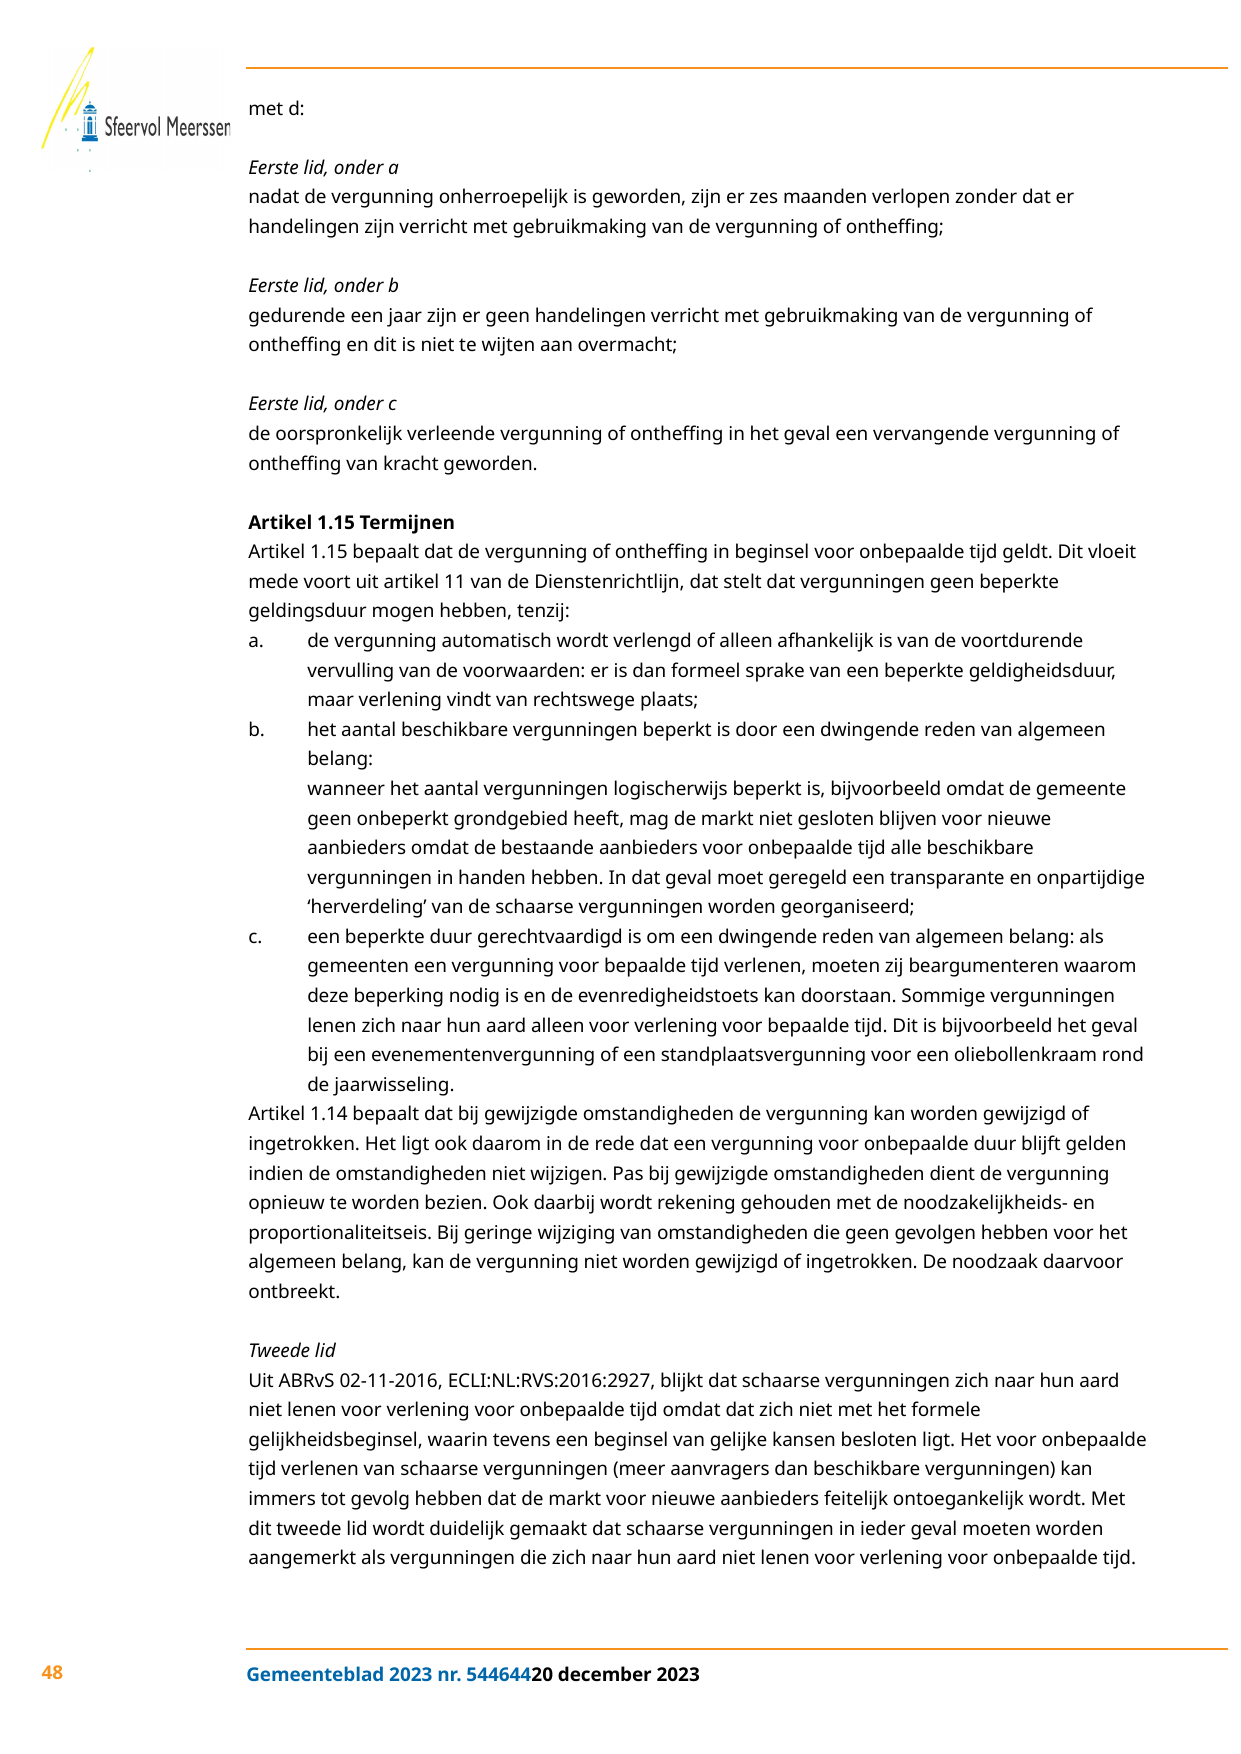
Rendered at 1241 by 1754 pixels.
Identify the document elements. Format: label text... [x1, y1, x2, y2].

text gedurende een jaar zijn er geen handelingen verricht met gebruikmaking van de vergunning of ontheffing en dit is niet te wijten aan overmacht; [248, 302, 1152, 357]
text Eerste lid, onder b [248, 272, 1152, 298]
picture [41, 47, 231, 172]
text Artikel 1.15 Termijnen [248, 509, 1152, 535]
text Artikel 1.15 bepaalt dat de vergunning of ontheffing in beginsel voor onbepaalde tijd geldt. Dit vloeit mede voort uit artikel 11 van de Dienstenrichtlijn, dat stelt dat vergunningen geen beperkte geldingsduur mogen hebben, tenzij: [248, 538, 1152, 623]
text Eerste lid, onder c [248, 391, 1152, 416]
text Eerste lid, onder a [248, 154, 1152, 180]
text de oorspronkelijk verleende vergunning of ontheffing in het geval een vervangende vergunning of ontheffing van kracht geworden. [248, 420, 1152, 476]
text met d: [248, 95, 1152, 121]
text Tweede lid [248, 1337, 1152, 1363]
text Artikel 1.14 bepaalt dat bij gewijzigde omstandigheden de vergunning kan worden gewijzigd of ingetrokken. Het ligt ook daarom in de rede dat een vergunning voor onbepaalde duur blijft gelden indien de omstandigheden niet wijzigen. Pas bij gewijzigde omstandigheden dient de vergunning opnieuw te worden bezien. Ook daarbij wordt rekening gehouden met de noodzakelijkheids- en proportionaliteitseis. Bij geringe wijziging van omstandigheden die geen gevolgen hebben voor het algemeen belang, kan de vergunning niet worden gewijzigd of ingetrokken. De noodzaak daarvoor ontbreekt. [248, 1101, 1152, 1304]
list een beperkte duur gerechtvaardigd is om een dwingende reden van algemeen belang: als gemeenten een vergunning voor bepaalde tijd verlenen, moeten zij beargumenteren waarom deze beperking nodig is en de evenredigheidstoets kan doorstaan. Sommige vergunningen lenen zich naar hun aard alleen voor verlening voor bepaalde tijd. Dit is bijvoorbeeld het geval bij een evenementenvergunning of een standplaatsvergunning voor een oliebollenkraam rond de jaarwisseling. [248, 923, 1152, 1097]
text Uit ABRvS 02-11-2016, ECLI:NL:RVS:2016:2927, blijkt dat schaarse vergunningen zich naar hun aard niet lenen voor verlening voor onbepaalde tijd omdat dat zich niet met het formele gelijkheidsbeginsel, waarin tevens een beginsel van gelijke kansen besloten ligt. Het voor onbepaalde tijd verlenen van schaarse vergunningen (meer aanvragers dan beschikbare vergunningen) kan immers tot gevolg hebben dat de markt voor nieuwe aanbieders feitelijk ontoegankelijk wordt. Met dit tweede lid wordt duidelijk gemaakt dat schaarse vergunningen in ieder geval moeten worden aangemerkt als vergunningen die zich naar hun aard niet lenen voor verlening voor onbepaalde tijd. [248, 1367, 1152, 1570]
list het aantal beschikbare vergunningen beperkt is door een dwingende reden van algemeen belang: [248, 716, 1152, 771]
list wanneer het aantal vergunningen logischerwijs beperkt is, bijvoorbeeld omdat de gemeente geen onbeperkt grondgebied heeft, mag de markt niet gesloten blijven voor nieuwe aanbieders omdat de bestaande aanbieders voor onbepaalde tijd alle beschikbare vergunningen in handen hebben. In dat geval moet geregeld een transparante en onpartijdige ‘herverdeling’ van de schaarse vergunningen worden georganiseerd; [248, 775, 1152, 919]
list de vergunning automatisch wordt verlengd of alleen afhankelijk is van de voortdurende vervulling van de voorwaarden: er is dan formeel sprake van een beperkte geldigheidsduur, maar verlening vindt van rechtswege plaats; [248, 627, 1152, 712]
text nadat de vergunning onherroepelijk is geworden, zijn er zes maanden verlopen zonder dat er handelingen zijn verricht met gebruikmaking van de vergunning of ontheffing; [248, 183, 1152, 239]
